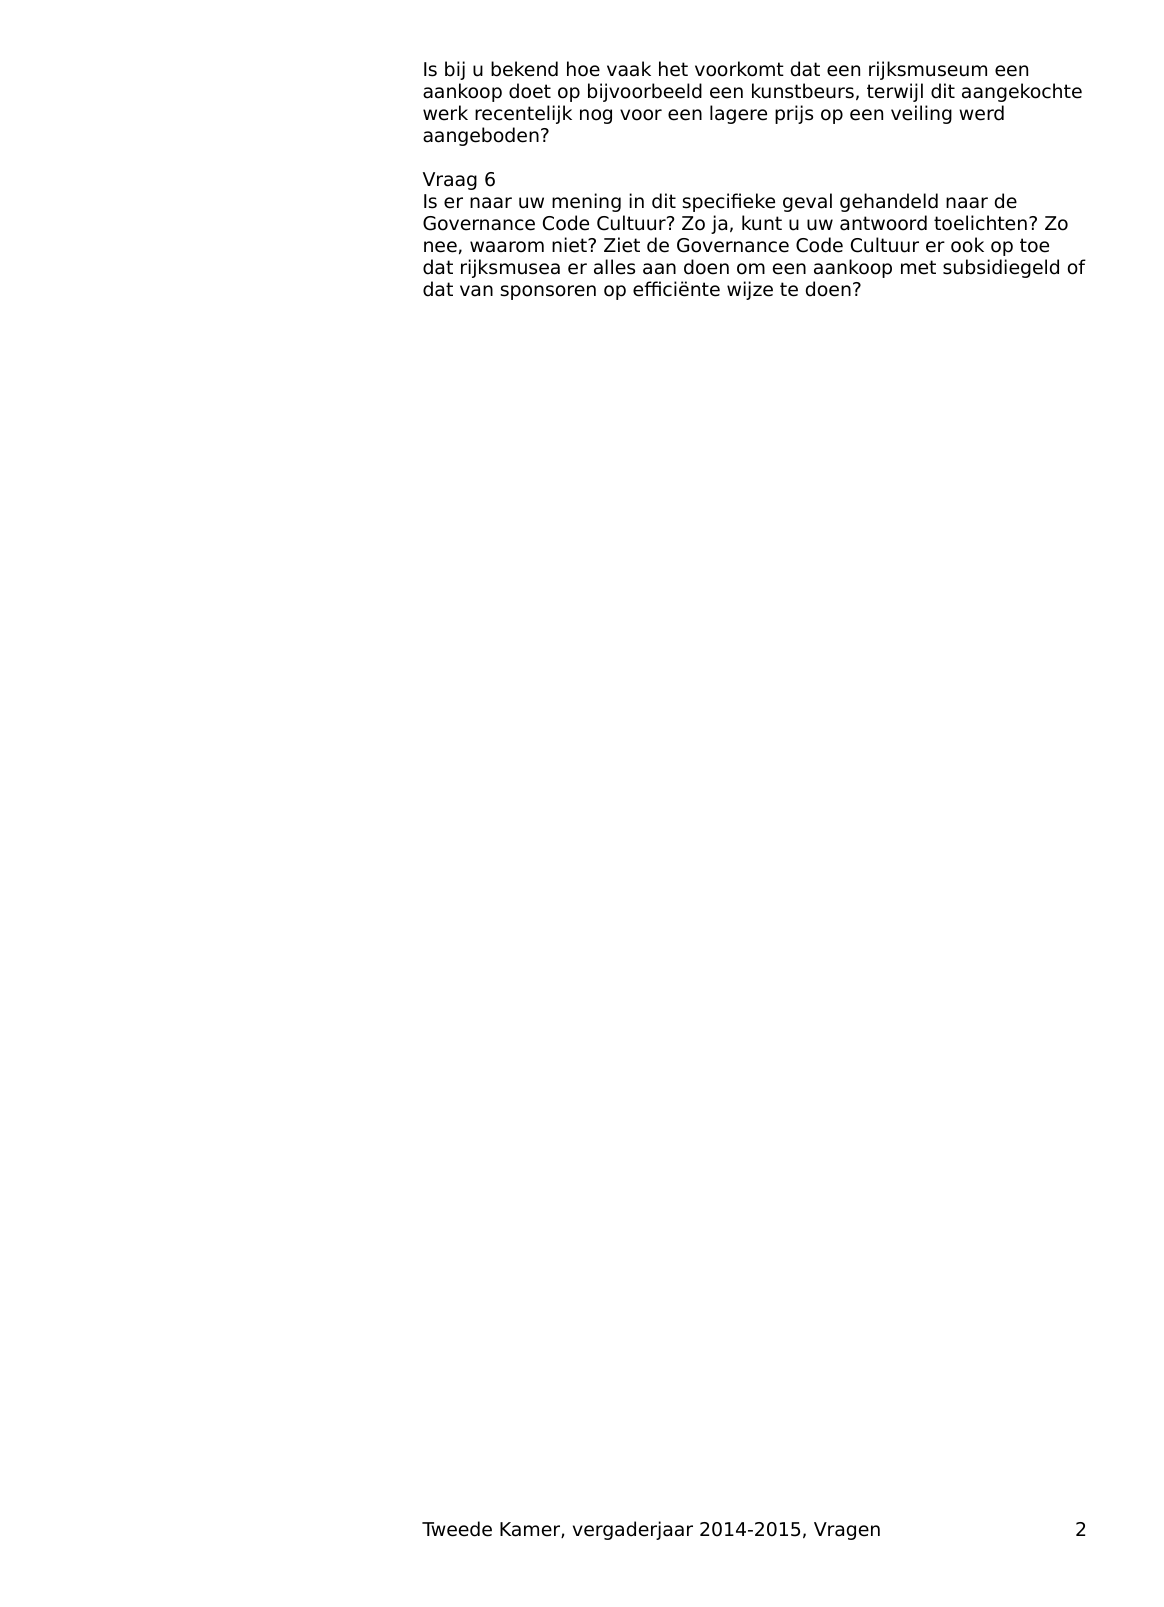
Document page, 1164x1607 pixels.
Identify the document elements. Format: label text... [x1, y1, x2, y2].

text Is er naar uw mening in dit specifieke geval gehandeld naar de Governance Code Cultuur? Zo ja, kunt u uw antwoord toelichten? Zo nee, waarom niet? Ziet de Governance Code Cultuur er ook op toe dat rijksmusea er alles aan doen om een aankoop met subsidiegeld of dat van sponsoren op efficiënte wijze te doen? [422, 191, 1087, 301]
text Vraag 6 [422, 169, 1087, 191]
text Is bij u bekend hoe vaak het voorkomt dat een rijksmuseum een aankoop doet op bijvoorbeeld een kunstbeurs, terwijl dit aangekochte werk recentelijk nog voor een lagere prijs op een veiling werd aangeboden? [422, 59, 1087, 147]
